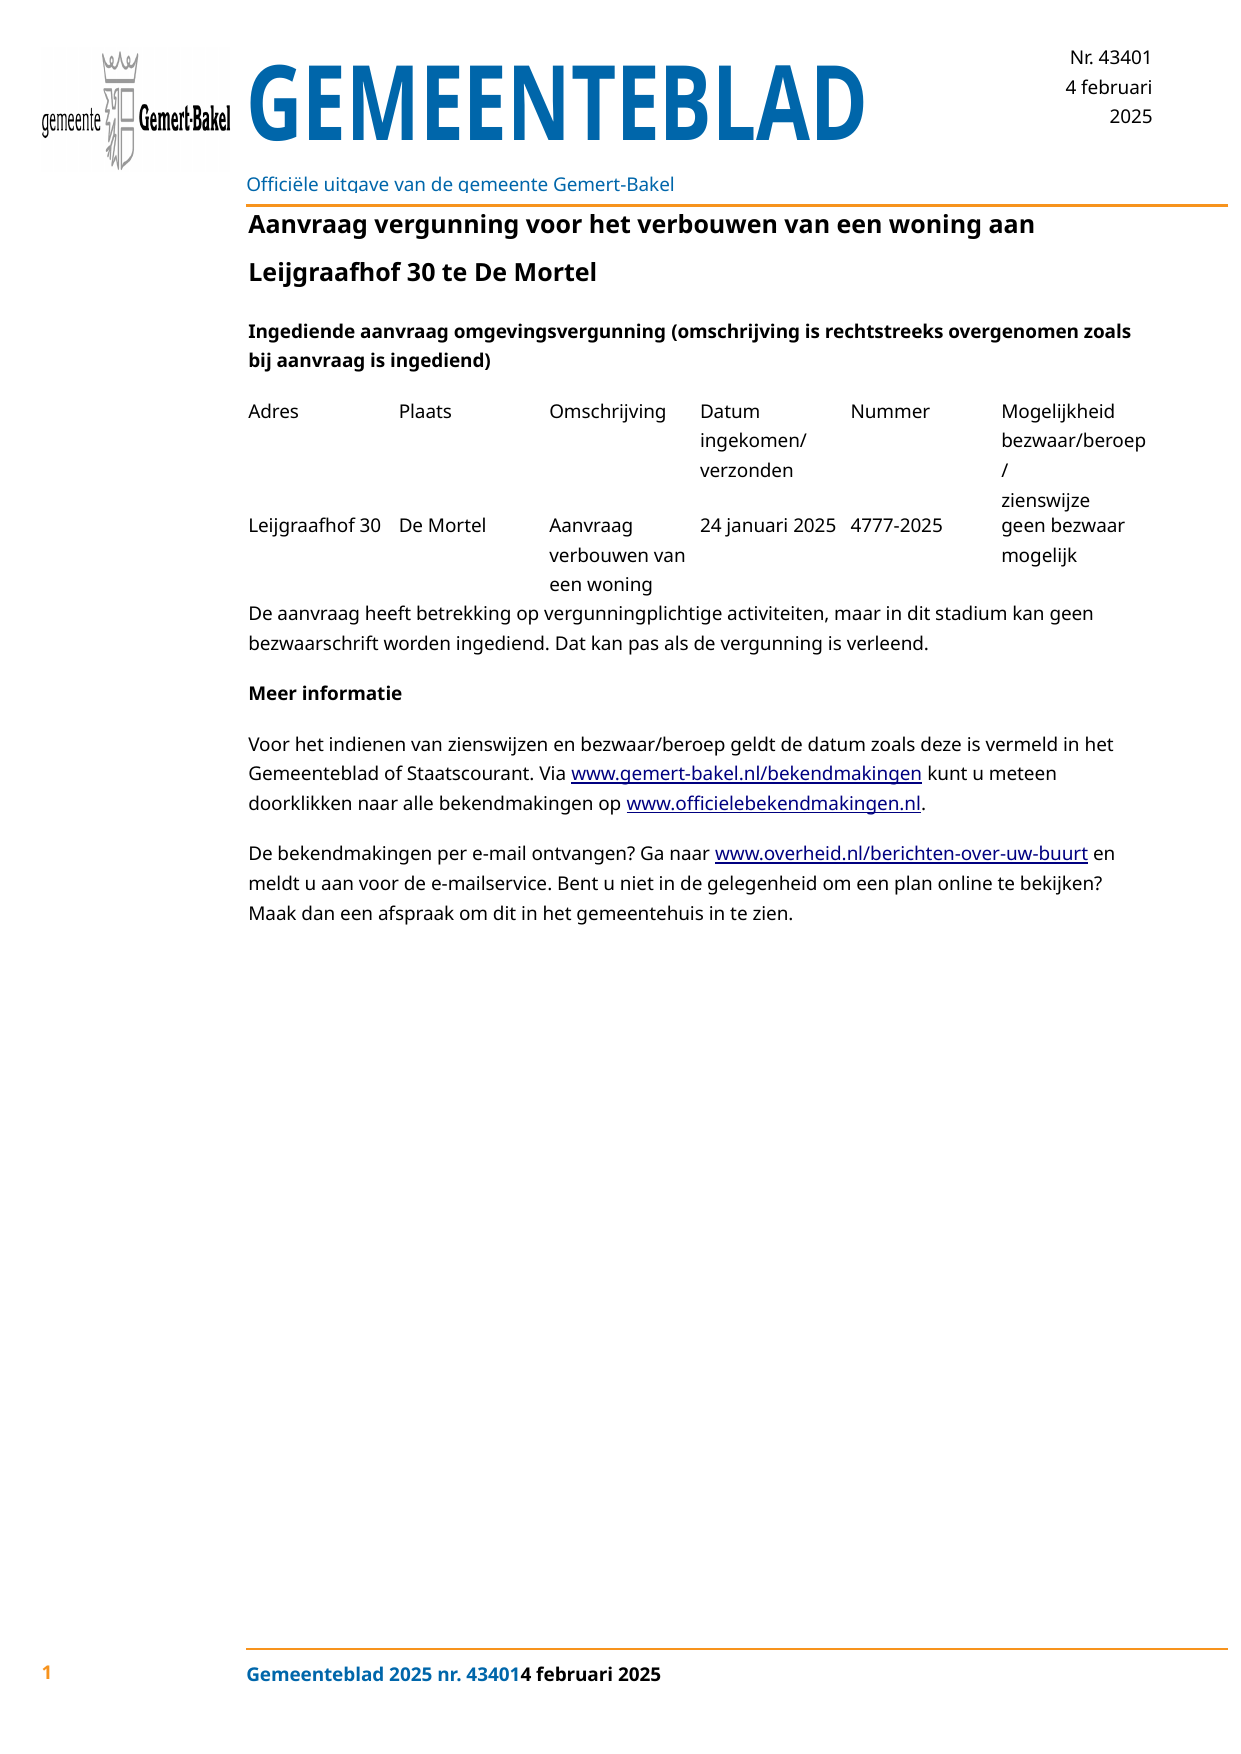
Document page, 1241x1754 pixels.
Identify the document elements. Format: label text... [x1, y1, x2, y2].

table_header Datum ingekomen/ verzonden [700, 398, 850, 512]
table_header Adres [248, 398, 398, 512]
text Aanvraag vergunning voor het verbouwen van een woning aan Leijgraafhof 30 te De Mortel [248, 207, 1152, 288]
text Ingediende aanvraag omgevingsvergunning (omschrijving is rechtstreeks overgenomen zoals bij aanvraag is ingediend) [248, 318, 1152, 373]
table_cell Leijgraafhof 30 [248, 513, 398, 597]
table_cell Aanvraag verbouwen van een woning [549, 513, 700, 597]
text Voor het indienen van zienswijzen en bezwaar/beroep geldt de datum zoals deze is vermeld in het Gemeenteblad of Staatscourant. Via www.gemert-bakel.nl/bekendmakingen kunt u meteen doorklikken naar alle bekendmakingen op www.officielebekendmakingen.nl. [248, 731, 1152, 816]
text Meer informatie [248, 681, 1152, 706]
table_header Plaats [399, 398, 549, 512]
table_header Mogelijkheid bezwaar/beroep/ zienswijze [1001, 398, 1152, 512]
table_cell 24 januari 2025 [700, 513, 850, 597]
text De aanvraag heeft betrekking op vergunningplichtige activiteiten, maar in dit stadium kan geen bezwaarschrift worden ingediend. Dat kan pas als de vergunning is verleend. [248, 601, 1152, 656]
table_header Omschrijving [549, 398, 700, 512]
table_cell geen bezwaar mogelijk [1001, 513, 1152, 597]
picture [41, 47, 231, 172]
table_header Nummer [850, 398, 1001, 512]
table_cell 4777-2025 [850, 513, 1001, 597]
text De bekendmakingen per e-mail ontvangen? Ga naar www.overheid.nl/berichten-over-uw-buurt en meldt u aan voor de e-mailservice. Bent u niet in de gelegenheid om een plan online te bekijken? Maak dan een afspraak om dit in het gemeentehuis in te zien. [248, 841, 1152, 926]
table_cell De Mortel [399, 513, 549, 597]
